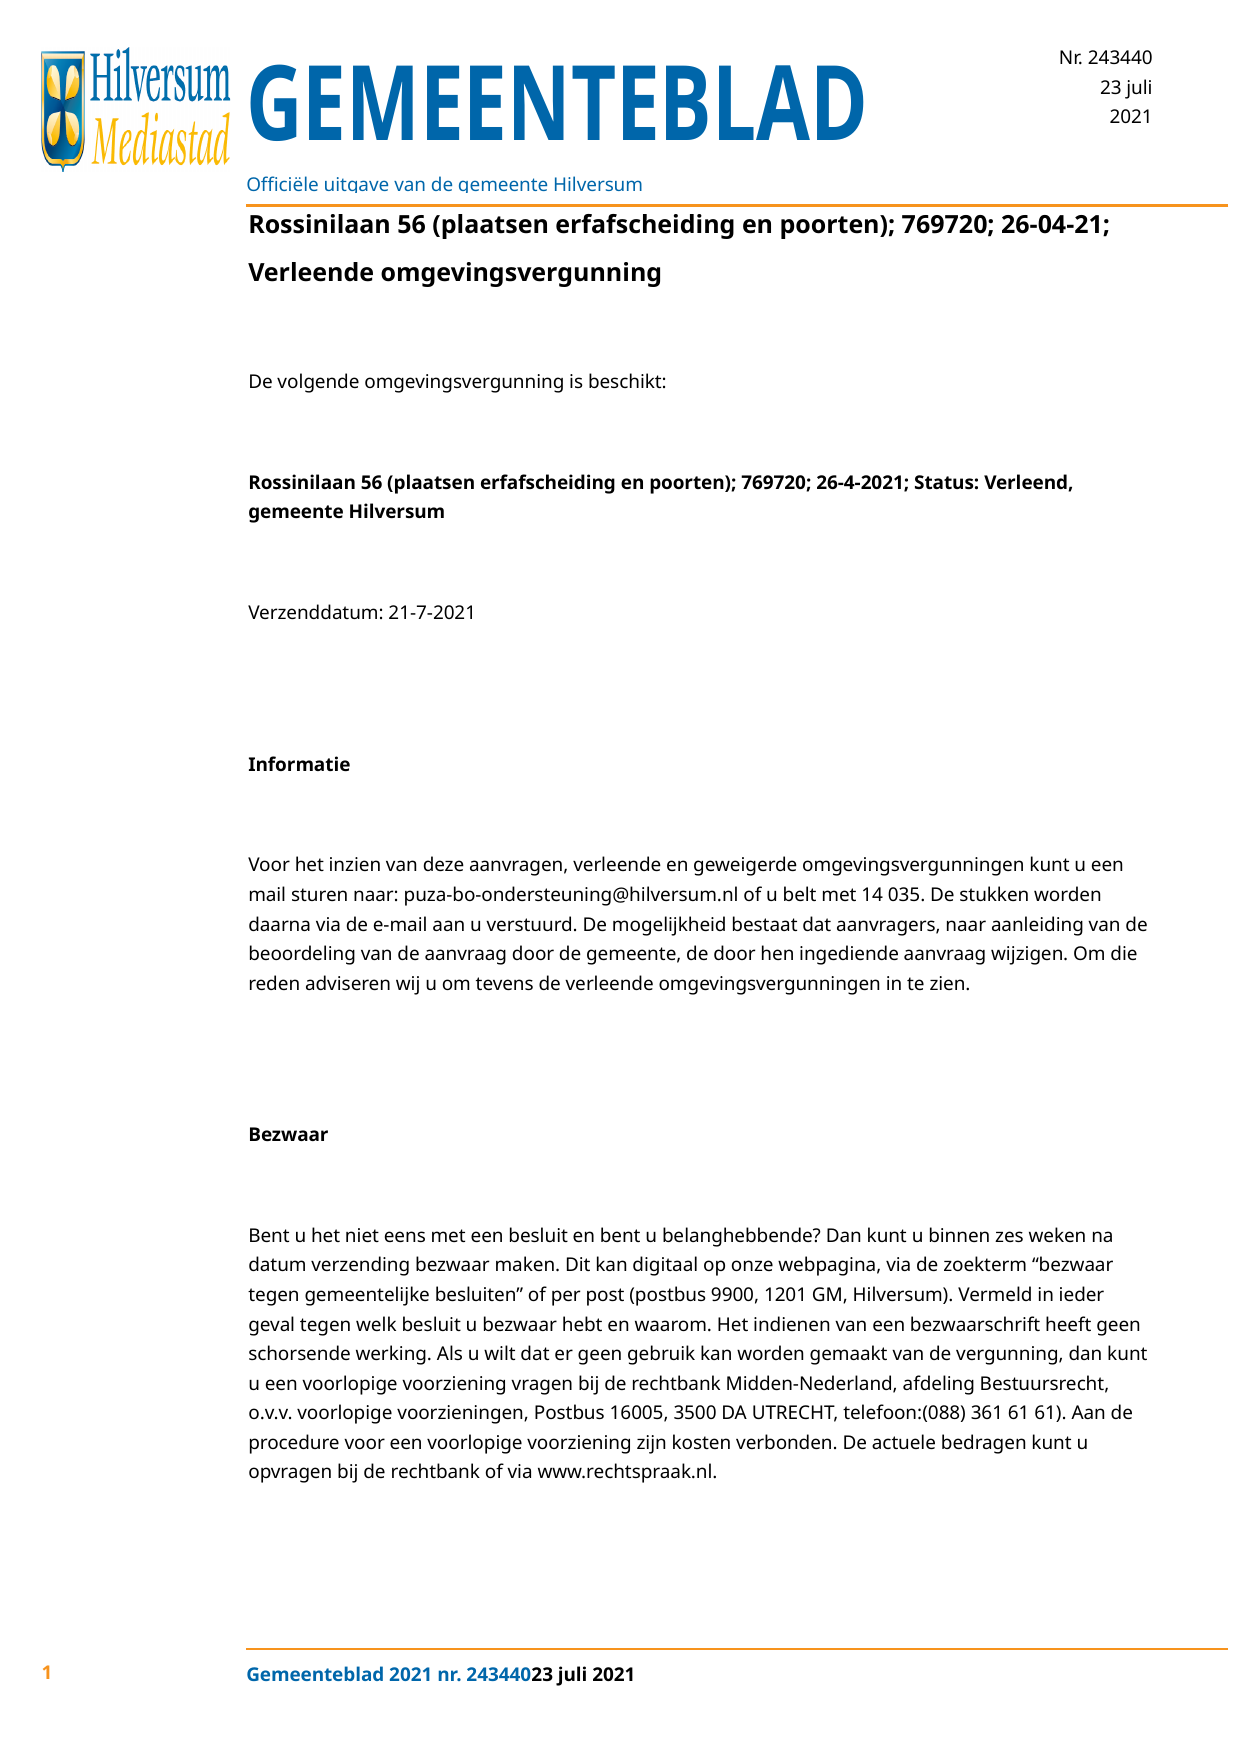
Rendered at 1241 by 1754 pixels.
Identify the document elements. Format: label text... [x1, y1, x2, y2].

text De volgende omgevingsvergunning is beschikt: [248, 368, 1152, 394]
picture [41, 47, 231, 172]
text Bent u het niet eens met een besluit en bent u belanghebbende? Dan kunt u binnen zes weken na datum verzending bezwaar maken. Dit kan digitaal op onze webpagina, via de zoekterm “bezwaar tegen gemeentelijke besluiten” of per post (postbus 9900, 1201 GM, Hilversum). Vermeld in ieder geval tegen welk besluit u bezwaar hebt en waarom. Het indienen van een bezwaarschrift heeft geen schorsende werking. Als u wilt dat er geen gebruik kan worden gemaakt van de vergunning, dan kunt u een voorlopige voorziening vragen bij de rechtbank Midden-Nederland, afdeling Bestuursrecht, o.v.v. voorlopige voorzieningen, Postbus 16005, 3500 DA UTRECHT, telefoon:(088) 361 61 61). Aan de procedure voor een voorlopige voorziening zijn kosten verbonden. De actuele bedragen kunt u opvragen bij de rechtbank of via www.rechtspraak.nl. [248, 1222, 1152, 1484]
text Voor het inzien van deze aanvragen, verleende en geweigerde omgevingsvergunningen kunt u een mail sturen naar: puza-bo-ondersteuning@hilversum.nl of u belt met 14 035. De stukken worden daarna via de e-mail aan u verstuurd. De mogelijkheid bestaat dat aanvragers, naar aanleiding van de beoordeling van de aanvraag door de gemeente, de door hen ingediende aanvraag wijzigen. Om die reden adviseren wij u om tevens de verleende omgevingsvergunningen in te zien. [248, 852, 1152, 996]
text Bezwaar [248, 1121, 1152, 1147]
text Rossinilaan 56 (plaatsen erfafscheiding en poorten); 769720; 26-4-2021; Status: Verleend, gemeente Hilversum [248, 469, 1152, 524]
text Rossinilaan 56 (plaatsen erfafscheiding en poorten); 769720; 26-04-21; Verleende omgevingsvergunning [248, 207, 1152, 288]
text Verzenddatum: 21-7-2021 [248, 599, 1152, 625]
text Informatie [248, 751, 1152, 777]
